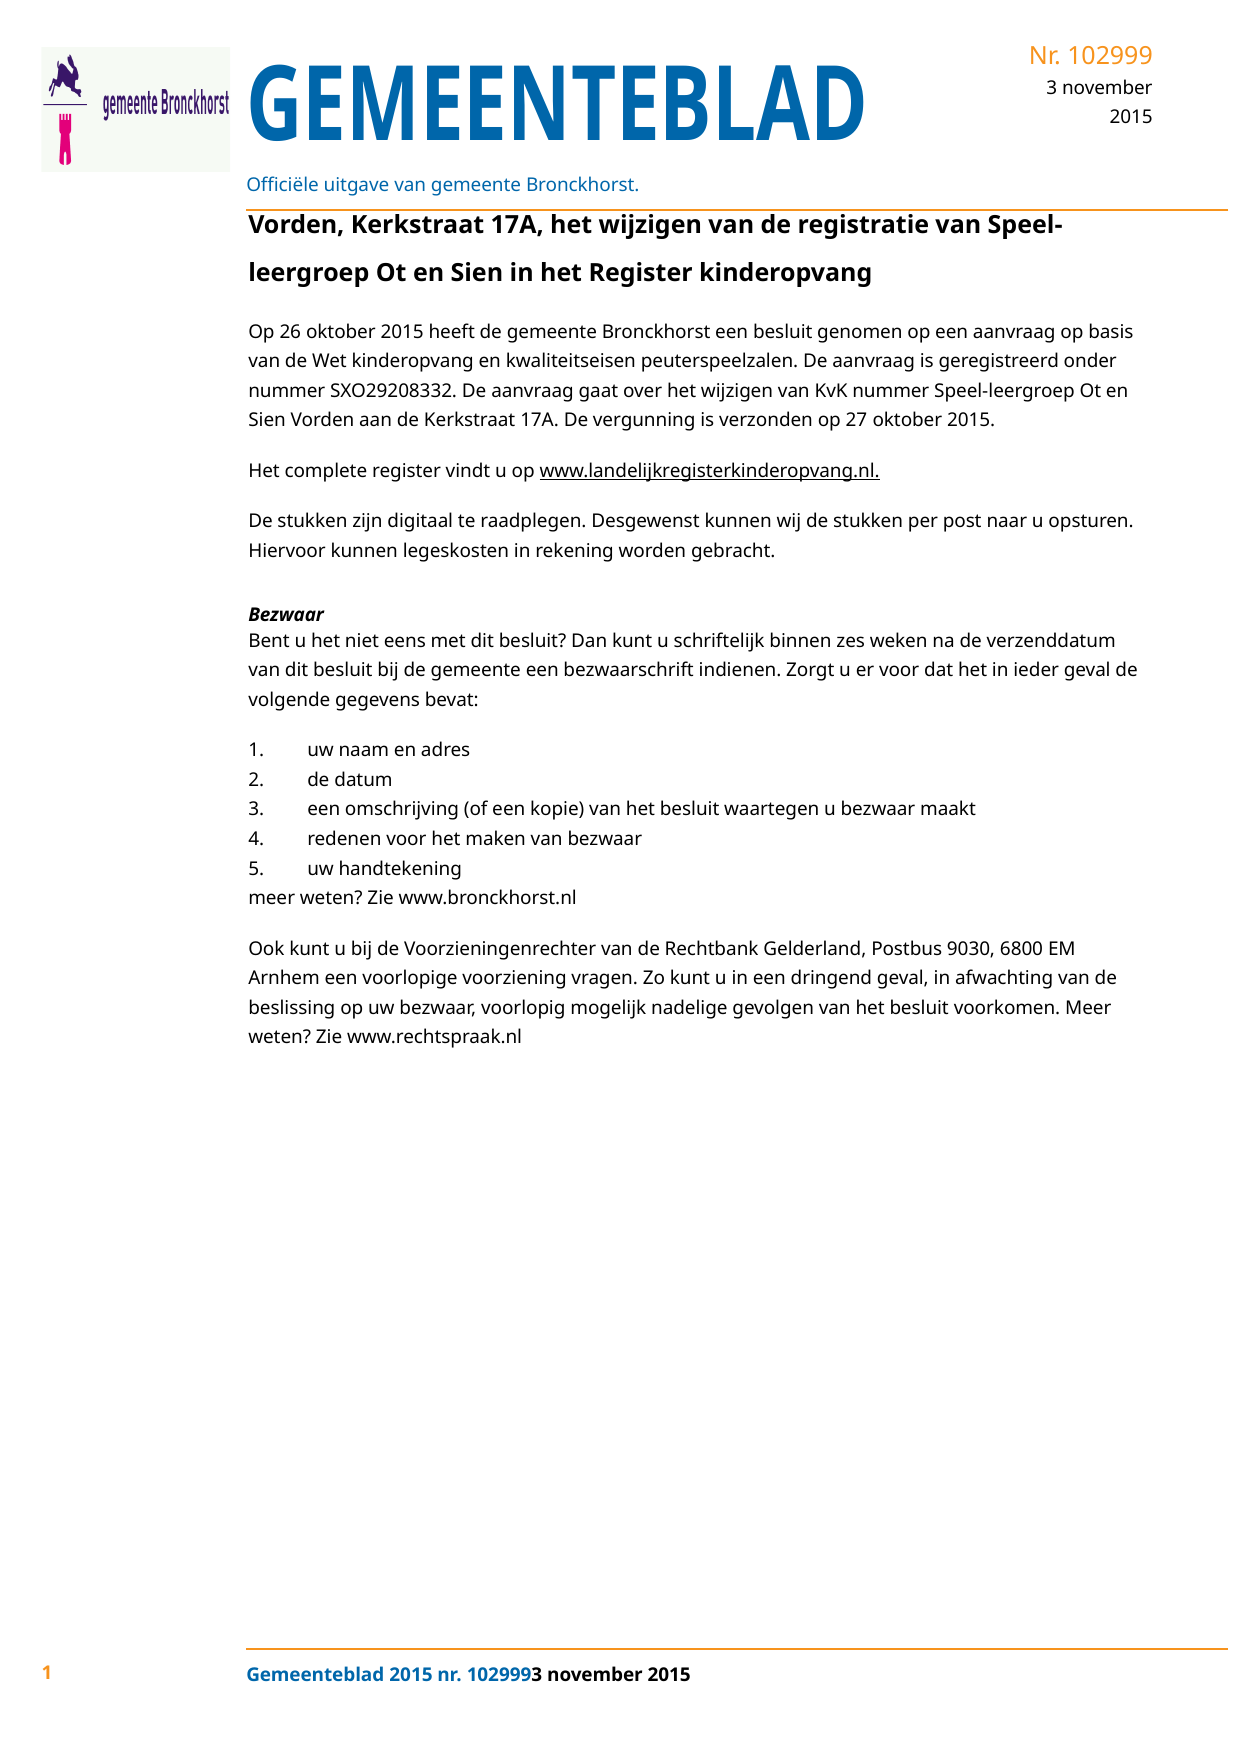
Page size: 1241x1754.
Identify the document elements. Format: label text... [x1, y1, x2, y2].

list uw naam en adres [248, 736, 1152, 762]
list redenen voor het maken van bezwaar [248, 825, 1152, 851]
text Vorden, Kerkstraat 17A, het wijzigen van de registratie van Speel-leergroep Ot en Sien in het Register kinderopvang [248, 211, 1152, 288]
list uw handtekening [248, 855, 1152, 880]
list een omschrijving (of een kopie) van het besluit waartegen u bezwaar maakt [248, 796, 1152, 821]
text Bezwaar [248, 601, 1152, 627]
text Op 26 oktober 2015 heeft de gemeente Bronckhorst een besluit genomen op een aanvraag op basis van de Wet kinderopvang en kwaliteitseisen peuterspeelzalen. De aanvraag is geregistreerd onder nummer SXO29208332. De aanvraag gaat over het wijzigen van KvK nummer Speel-leergroep Ot en Sien Vorden aan de Kerkstraat 17A. De vergunning is verzonden op 27 oktober 2015. [248, 318, 1152, 432]
text Het complete register vindt u op www.landelijkregisterkinderopvang.nl. [248, 457, 1152, 483]
text Ook kunt u bij de Voorzieningenrechter van de Rechtbank Gelderland, Postbus 9030, 6800 EM Arnhem een voorlopige voorziening vragen. Zo kunt u in een dringend geval, in afwachting van de beslissing op uw bezwaar, voorlopig mogelijk nadelige gevolgen van het besluit voorkomen. Meer weten? Zie www.rechtspraak.nl [248, 935, 1152, 1049]
list de datum [248, 766, 1152, 792]
text meer weten? Zie www.bronckhorst.nl [248, 884, 1152, 910]
picture [41, 47, 231, 172]
text Bent u het niet eens met dit besluit? Dan kunt u schriftelijk binnen zes weken na de verzenddatum van dit besluit bij de gemeente een bezwaarschrift indienen. Zorgt u er voor dat het in ieder geval de volgende gegevens bevat: [248, 627, 1152, 712]
text De stukken zijn digitaal te raadplegen. Desgewenst kunnen wij de stukken per post naar u opsturen. Hiervoor kunnen legeskosten in rekening worden gebracht. [248, 507, 1152, 563]
